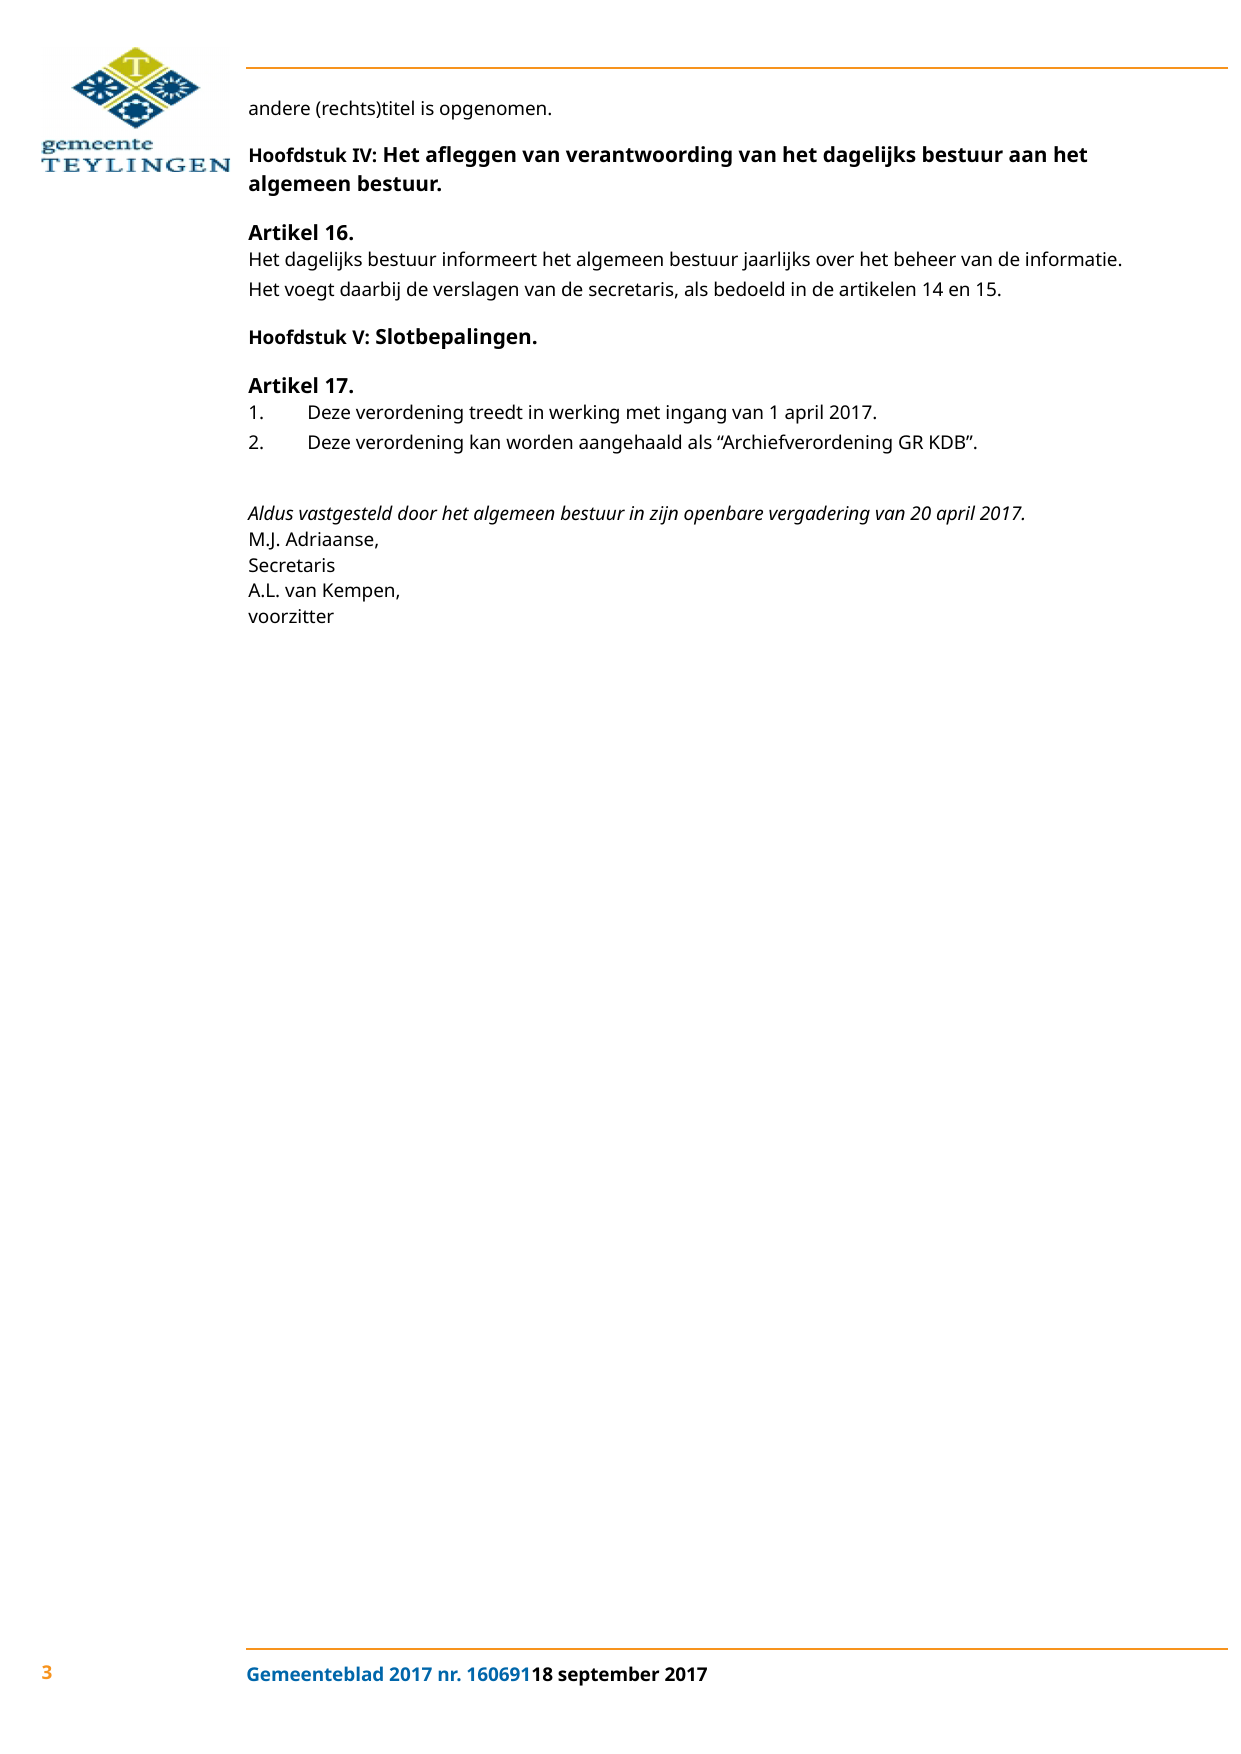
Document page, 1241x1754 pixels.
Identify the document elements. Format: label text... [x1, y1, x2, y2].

text Het dagelijks bestuur informeert het algemeen bestuur jaarlijks over het beheer van de informatie. Het voegt daarbij de verslagen van de secretaris, als bedoeld in de artikelen 14 en 15. [248, 247, 1152, 302]
text voorzitter [248, 603, 1152, 629]
list Deze verordening kan worden aangehaald als “Archiefverordening GR KDB”. [248, 429, 1152, 455]
text Secretaris [248, 552, 1152, 578]
text Hoofdstuk V: Slotbepalingen. [248, 322, 1152, 350]
text Hoofdstuk IV: Het afleggen van verantwoording van het dagelijks bestuur aan het algemeen bestuur. [248, 140, 1152, 197]
text M.J. Adriaanse, [248, 526, 1152, 552]
list Deze verordening treedt in werking met ingang van 1 april 2017. [248, 399, 1152, 425]
text Artikel 17. [248, 371, 1152, 399]
text Artikel 16. [248, 218, 1152, 247]
picture [41, 47, 231, 172]
text A.L. van Kempen, [248, 578, 1152, 603]
text andere (rechts)titel is opgenomen. [248, 95, 1152, 121]
text Aldus vastgesteld door het algemeen bestuur in zijn openbare vergadering van 20 april 2017. [248, 500, 1152, 526]
